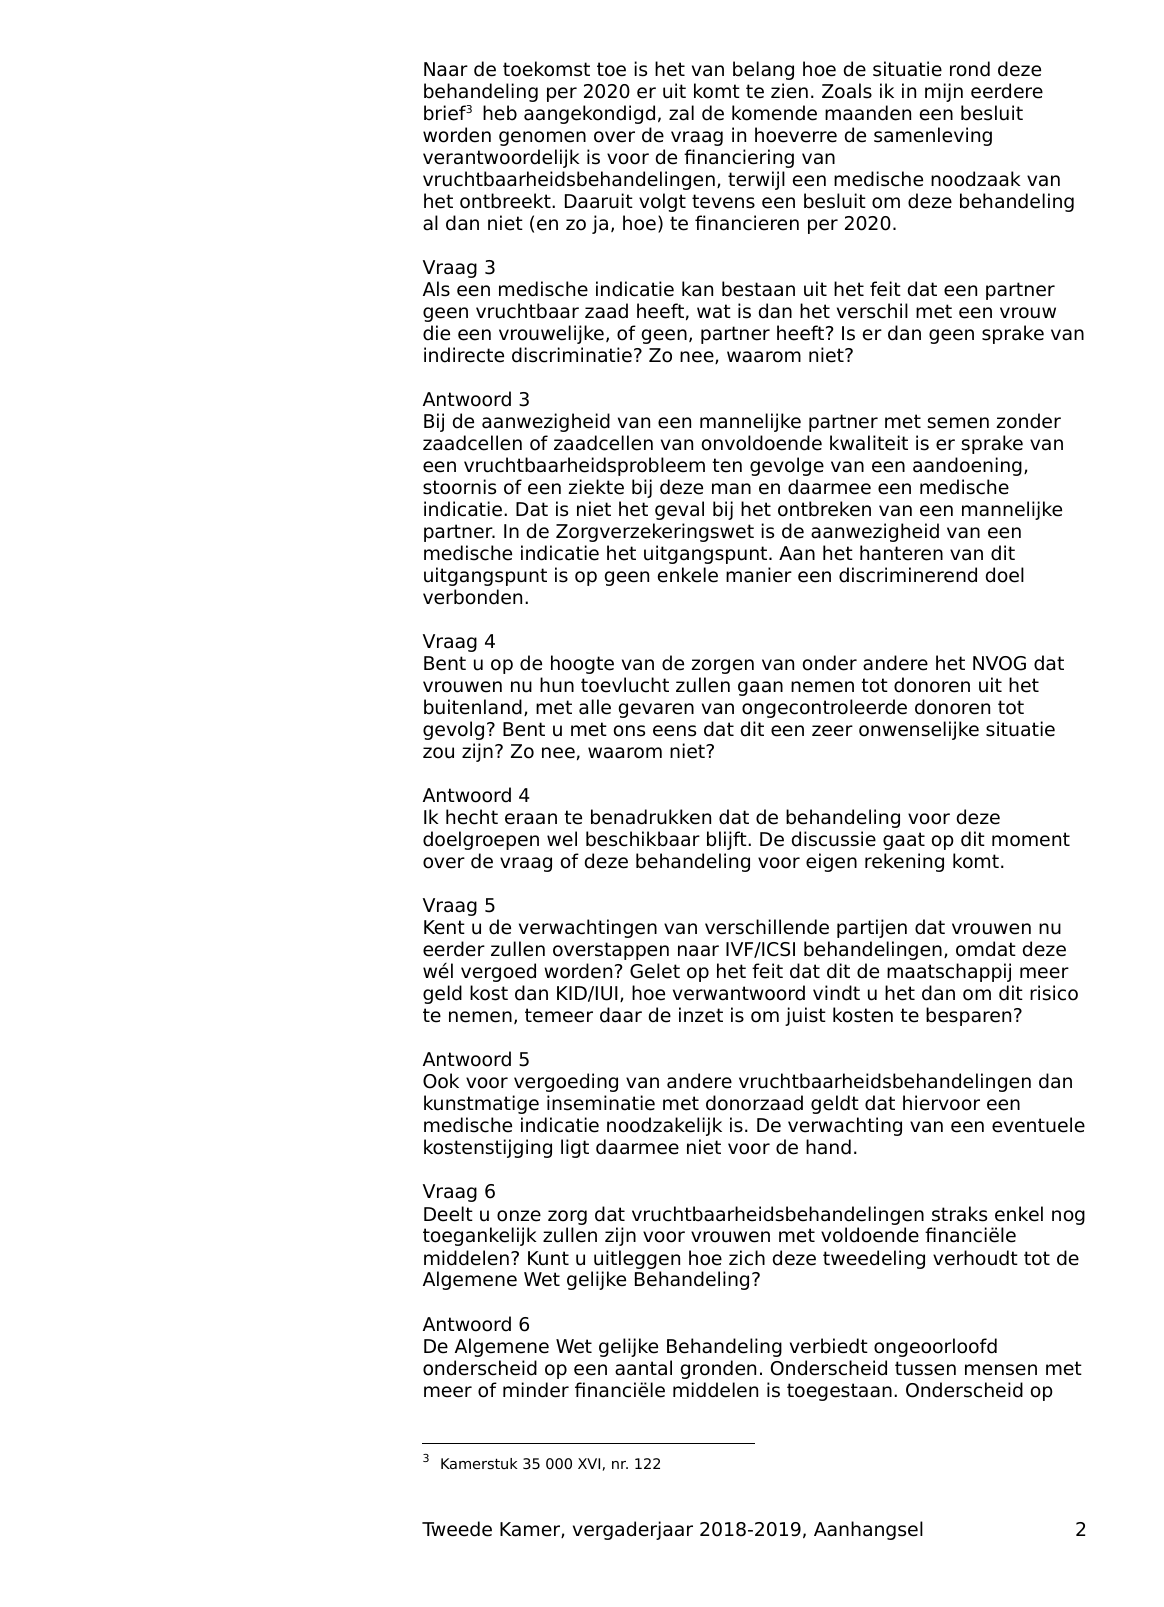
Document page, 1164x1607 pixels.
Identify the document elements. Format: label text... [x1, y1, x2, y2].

text Kent u de verwachtingen van verschillende partijen dat vrouwen nu eerder zullen overstappen naar IVF/ICSI behandelingen, omdat deze wél vergoed worden? Gelet op het feit dat dit de maatschappij meer geld kost dan KID/IUI, hoe verwantwoord vindt u het dan om dit risico te nemen, temeer daar de inzet is om juist kosten te besparen? [422, 917, 1087, 1027]
text Vraag 3 [422, 257, 1087, 279]
text Als een medische indicatie kan bestaan uit het feit dat een partner geen vruchtbaar zaad heeft, wat is dan het verschil met een vrouw die een vrouwelijke, of geen, partner heeft? Is er dan geen sprake van indirecte discriminatie? Zo nee, waarom niet? [422, 279, 1087, 367]
text Vraag 5 [422, 895, 1087, 917]
text De Algemene Wet gelijke Behandeling verbiedt ongeoorloofd onderscheid op een aantal gronden. Onderscheid tussen mensen met meer of minder financiële middelen is toegestaan. Onderscheid op [422, 1336, 1087, 1401]
text Antwoord 4 [422, 785, 1087, 807]
text Naar de toekomst toe is het van belang hoe de situatie rond deze behandeling per 2020 er uit komt te zien. Zoals ik in mijn eerdere brief heb aangekondigd, zal de komende maanden een besluit worden genomen over de vraag in hoeverre de samenleving verantwoordelijk is voor de financiering van vruchtbaarheidsbehandelingen, terwijl een medische noodzaak van het ontbreekt. Daaruit volgt tevens een besluit om deze behandeling al dan niet (en zo ja, hoe) te financieren per 2020. [422, 59, 1087, 235]
text Antwoord 6 [422, 1313, 1087, 1336]
text Ook voor vergoeding van andere vruchtbaarheidsbehandelingen dan kunstmatige inseminatie met donorzaad geldt dat hiervoor een medische indicatie noodzakelijk is. De verwachting van een eventuele kostenstijging ligt daarmee niet voor de hand. [422, 1071, 1087, 1159]
text Ik hecht eraan te benadrukken dat de behandeling voor deze doelgroepen wel beschikbaar blijft. De discussie gaat op dit moment over de vraag of deze behandeling voor eigen rekening komt. [422, 807, 1087, 873]
text Kamerstuk 35 000 XVI, nr. 122 [422, 1452, 1087, 1474]
text Bij de aanwezigheid van een mannelijke partner met semen zonder zaadcellen of zaadcellen van onvoldoende kwaliteit is er sprake van een vruchtbaarheidsprobleem ten gevolge van een aandoening, stoornis of een ziekte bij deze man en daarmee een medische indicatie. Dat is niet het geval bij het ontbreken van een mannelijke partner. In de Zorgverzekeringswet is de aanwezigheid van een medische indicatie het uitgangspunt. Aan het hanteren van dit uitgangspunt is op geen enkele manier een discriminerend doel verbonden. [422, 411, 1087, 609]
text Vraag 6 [422, 1181, 1087, 1203]
text Antwoord 3 [422, 389, 1087, 411]
text Vraag 4 [422, 631, 1087, 653]
text Antwoord 5 [422, 1049, 1087, 1071]
text Deelt u onze zorg dat vruchtbaarheidsbehandelingen straks enkel nog toegankelijk zullen zijn voor vrouwen met voldoende financiële middelen? Kunt u uitleggen hoe zich deze tweedeling verhoudt tot de Algemene Wet gelijke Behandeling? [422, 1203, 1087, 1291]
text Bent u op de hoogte van de zorgen van onder andere het NVOG dat vrouwen nu hun toevlucht zullen gaan nemen tot donoren uit het buitenland, met alle gevaren van ongecontroleerde donoren tot gevolg? Bent u met ons eens dat dit een zeer onwenselijke situatie zou zijn? Zo nee, waarom niet? [422, 653, 1087, 763]
